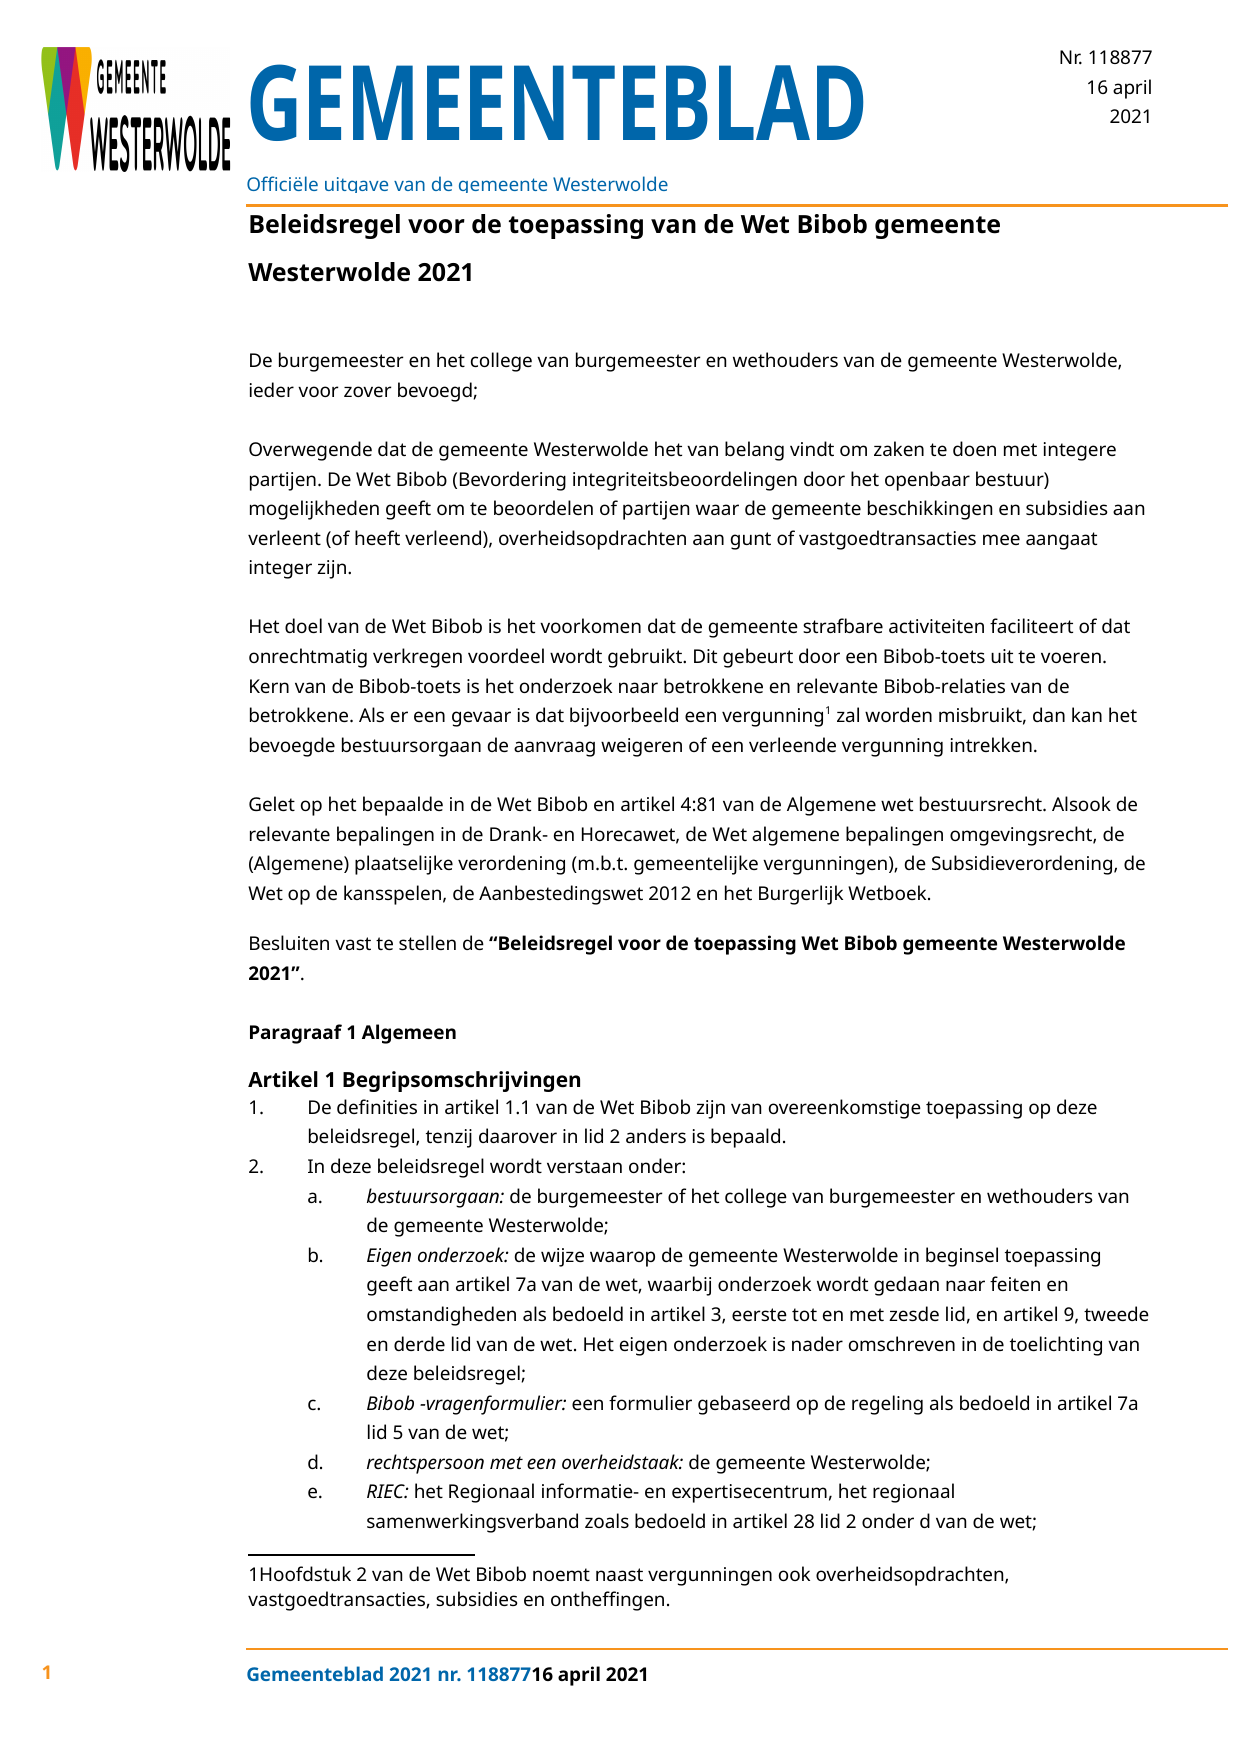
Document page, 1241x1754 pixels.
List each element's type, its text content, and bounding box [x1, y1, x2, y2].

text Gelet op het bepaalde in de Wet Bibob en artikel 4:81 van de Algemene wet bestuursrecht. Alsook de relevante bepalingen in de Drank- en Horecawet, de Wet algemene bepalingen omgevingsrecht, de (Algemene) plaatselijke verordening (m.b.t. gemeentelijke vergunningen), de Subsidieverordening, de Wet op de kansspelen, de Aanbestedingswet 2012 en het Burgerlijk Wetboek. [248, 791, 1152, 906]
text Het doel van de Wet Bibob is het voorkomen dat de gemeente strafbare activiteiten faciliteert of dat onrechtmatig verkregen voordeel wordt gebruikt. Dit gebeurt door een Bibob-toets uit te voeren. Kern van de Bibob-toets is het onderzoek naar betrokkene en relevante Bibob-relaties van de betrokkene. Als er een gevaar is dat bijvoorbeeld een vergunning zal worden misbruikt, dan kan het bevoegde bestuursorgaan de aanvraag weigeren of een verleende vergunning intrekken. [248, 614, 1152, 758]
list De definities in artikel 1.1 van de Wet Bibob zijn van overeenkomstige toepassing op deze beleidsregel, tenzij daarover in lid 2 anders is bepaald. [248, 1094, 1152, 1149]
text Beleidsregel voor de toepassing van de Wet Bibob gemeente Westerwolde 2021 [248, 207, 1152, 288]
picture [41, 47, 231, 172]
list Bibob -vragenformulier: een formulier gebaseerd op de regeling als bedoeld in artikel 7a lid 5 van de wet; [307, 1390, 1152, 1445]
text Paragraaf 1 Algemeen [248, 1019, 1152, 1045]
text Hoofdstuk 2 van de Wet Bibob noemt naast vergunningen ook overheidsopdrachten, vastgoedtransacties, subsidies en ontheffingen. [248, 1561, 1152, 1612]
list RIEC: het Regionaal informatie- en expertisecentrum, het regionaal samenwerkingsverband zoals bedoeld in artikel 28 lid 2 onder d van de wet; [307, 1479, 1152, 1534]
text Artikel 1 Begripsomschrijvingen [248, 1066, 1152, 1094]
list bestuursorgaan: de burgemeester of het college van burgemeester en wethouders van de gemeente Westerwolde; [307, 1183, 1152, 1238]
list Eigen onderzoek: de wijze waarop de gemeente Westerwolde in beginsel toepassing geeft aan artikel 7a van de wet, waarbij onderzoek wordt gedaan naar feiten en omstandigheden als bedoeld in artikel 3, eerste tot en met zesde lid, en artikel 9, tweede en derde lid van de wet. Het eigen onderzoek is nader omschreven in de toelichting van deze beleidsregel; [307, 1242, 1152, 1386]
list rechtspersoon met een overheidstaak: de gemeente Westerwolde; [307, 1449, 1152, 1475]
text Besluiten vast te stellen de “Beleidsregel voor de toepassing Wet Bibob gemeente Westerwolde 2021”. [248, 930, 1152, 986]
text De burgemeester en het college van burgemeester en wethouders van de gemeente Westerwolde, ieder voor zover bevoegd; [248, 347, 1152, 403]
list In deze beleidsregel wordt verstaan onder: [248, 1153, 1152, 1179]
text Overwegende dat de gemeente Westerwolde het van belang vindt om zaken te doen met integere partijen. De Wet Bibob (Bevordering integriteitsbeoordelingen door het openbaar bestuur) mogelijkheden geeft om te beoordelen of partijen waar de gemeente beschikkingen en subsidies aan verleent (of heeft verleend), overheidsopdrachten aan gunt of vastgoedtransacties mee aangaat integer zijn. [248, 436, 1152, 580]
